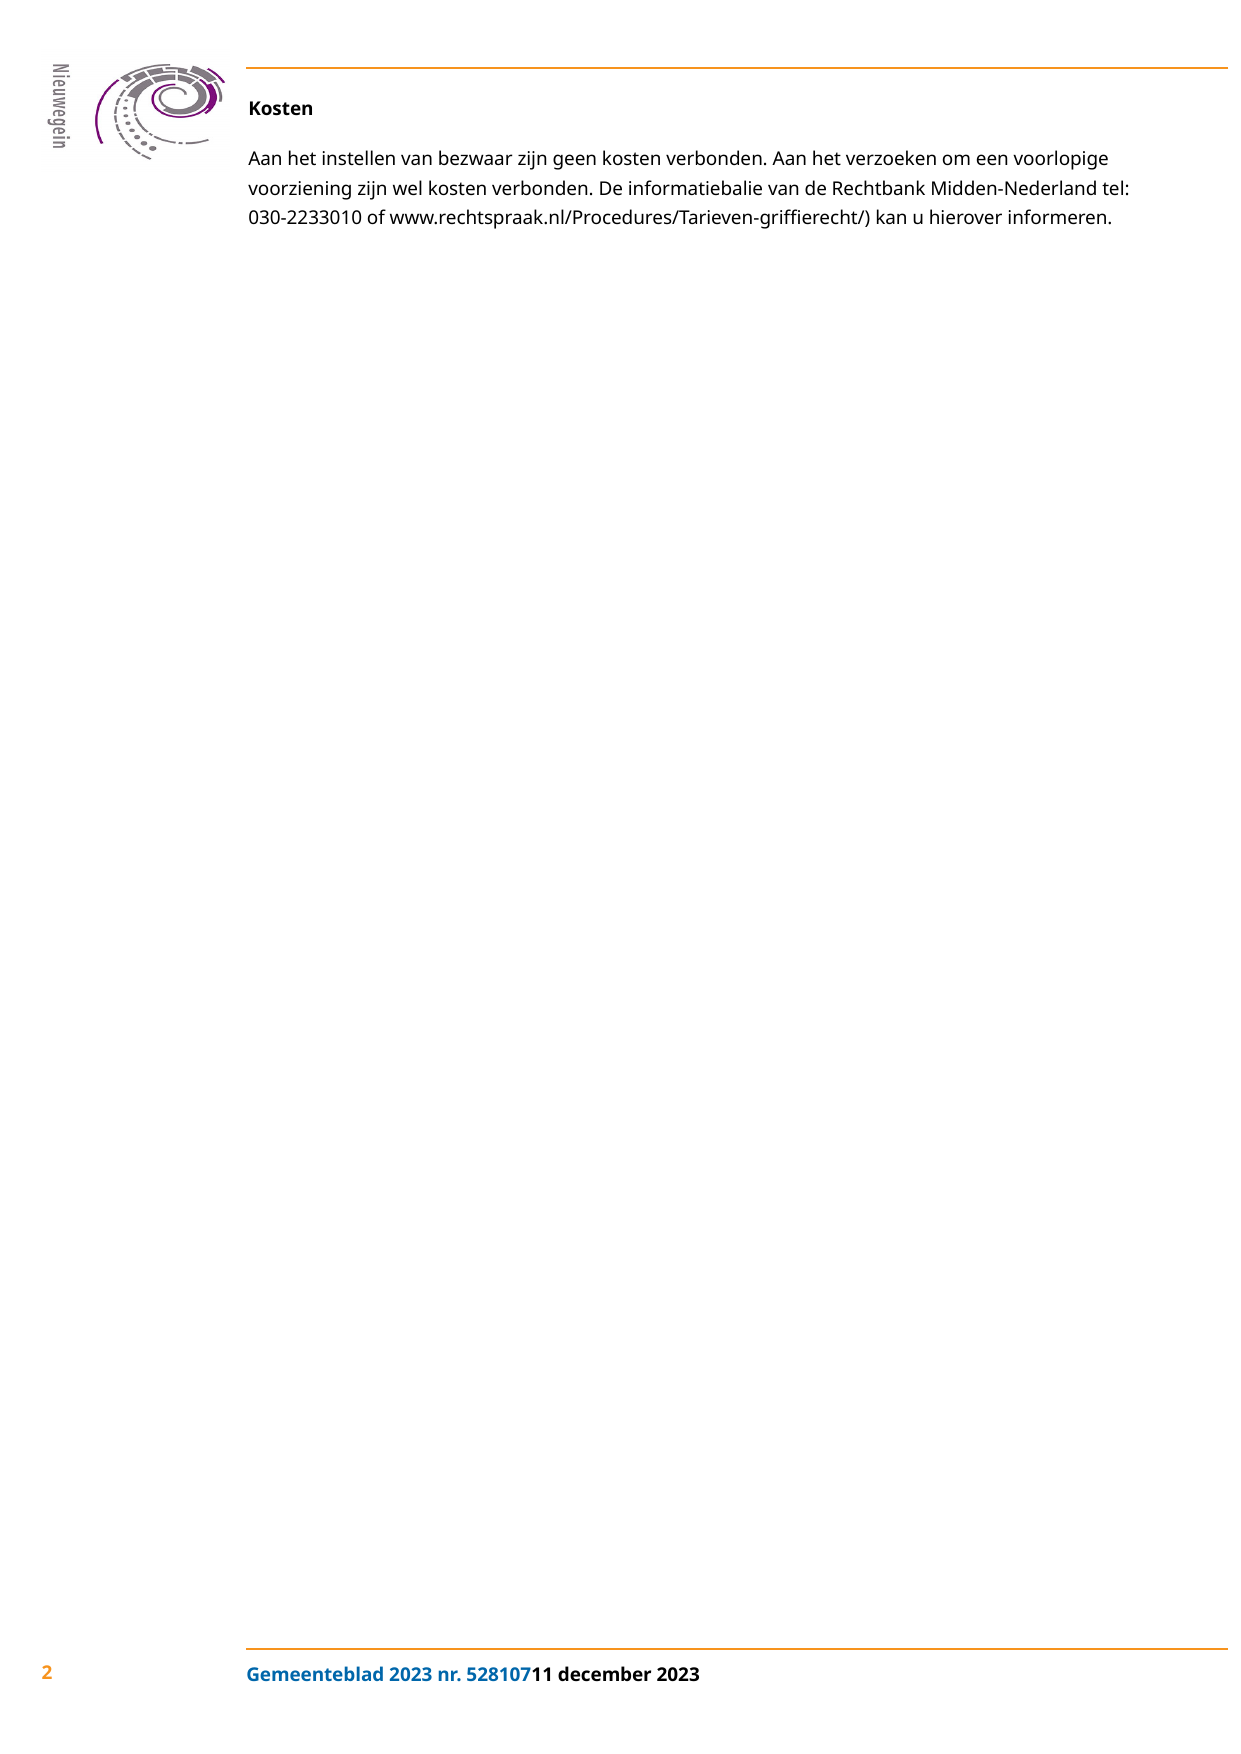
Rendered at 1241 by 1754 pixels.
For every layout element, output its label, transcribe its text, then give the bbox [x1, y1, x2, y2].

picture [41, 47, 231, 172]
text Aan het instellen van bezwaar zijn geen kosten verbonden. Aan het verzoeken om een voorlopige voorziening zijn wel kosten verbonden. De informatiebalie van de Rechtbank Midden-Nederland tel: 030-2233010 of www.rechtspraak.nl/Procedures/Tarieven-griffierecht/) kan u hierover informeren. [248, 145, 1152, 230]
text Kosten [248, 95, 1152, 121]
